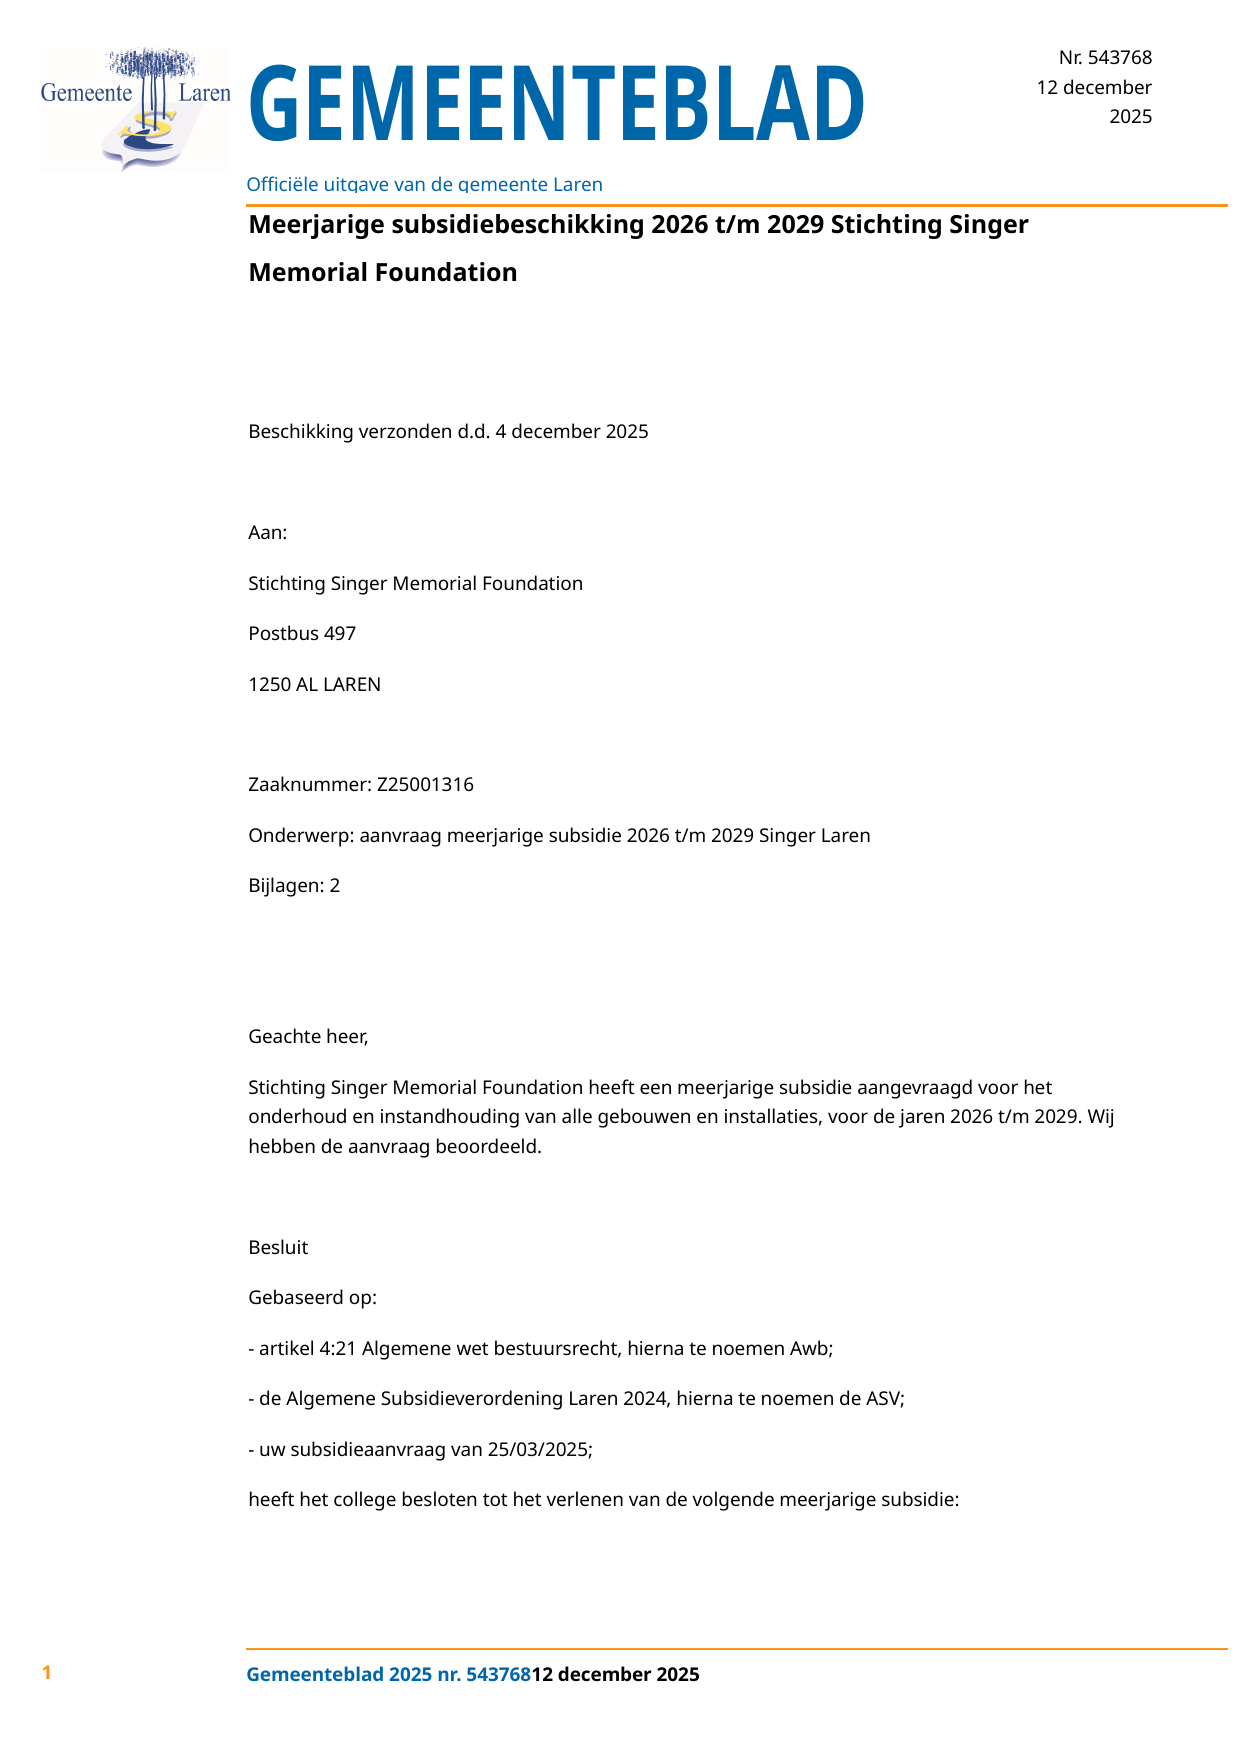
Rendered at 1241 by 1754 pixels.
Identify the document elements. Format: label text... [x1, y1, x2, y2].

text - artikel 4:21 Algemene wet bestuursrecht, hierna te noemen Awb; [248, 1335, 1152, 1361]
text Zaaknummer: Z25001316 [248, 772, 1152, 797]
text Geachte heer, [248, 1024, 1152, 1049]
text Aan: [248, 519, 1152, 545]
text Postbus 497 [248, 620, 1152, 646]
text - uw subsidieaanvraag van 25/03/2025; [248, 1436, 1152, 1462]
text Stichting Singer Memorial Foundation heeft een meerjarige subsidie aangevraagd voor het onderhoud en instandhouding van alle gebouwen en installaties, voor de jaren 2026 t/m 2029. Wij hebben de aanvraag beoordeeld. [248, 1074, 1152, 1159]
text Stichting Singer Memorial Foundation [248, 570, 1152, 596]
picture [41, 47, 231, 172]
text Beschikking verzonden d.d. 4 december 2025 [248, 419, 1152, 444]
text Meerjarige subsidiebeschikking 2026 t/m 2029 Stichting Singer Memorial Foundation [248, 207, 1152, 288]
text 1250 AL LAREN [248, 671, 1152, 697]
text Gebaseerd op: [248, 1284, 1152, 1310]
text - de Algemene Subsidieverordening Laren 2024, hierna te noemen de ASV; [248, 1385, 1152, 1411]
text Onderwerp: aanvraag meerjarige subsidie 2026 t/m 2029 Singer Laren [248, 822, 1152, 848]
text Bijlagen: 2 [248, 872, 1152, 898]
text heeft het college besloten tot het verlenen van de volgende meerjarige subsidie: [248, 1486, 1152, 1512]
text Besluit [248, 1234, 1152, 1260]
